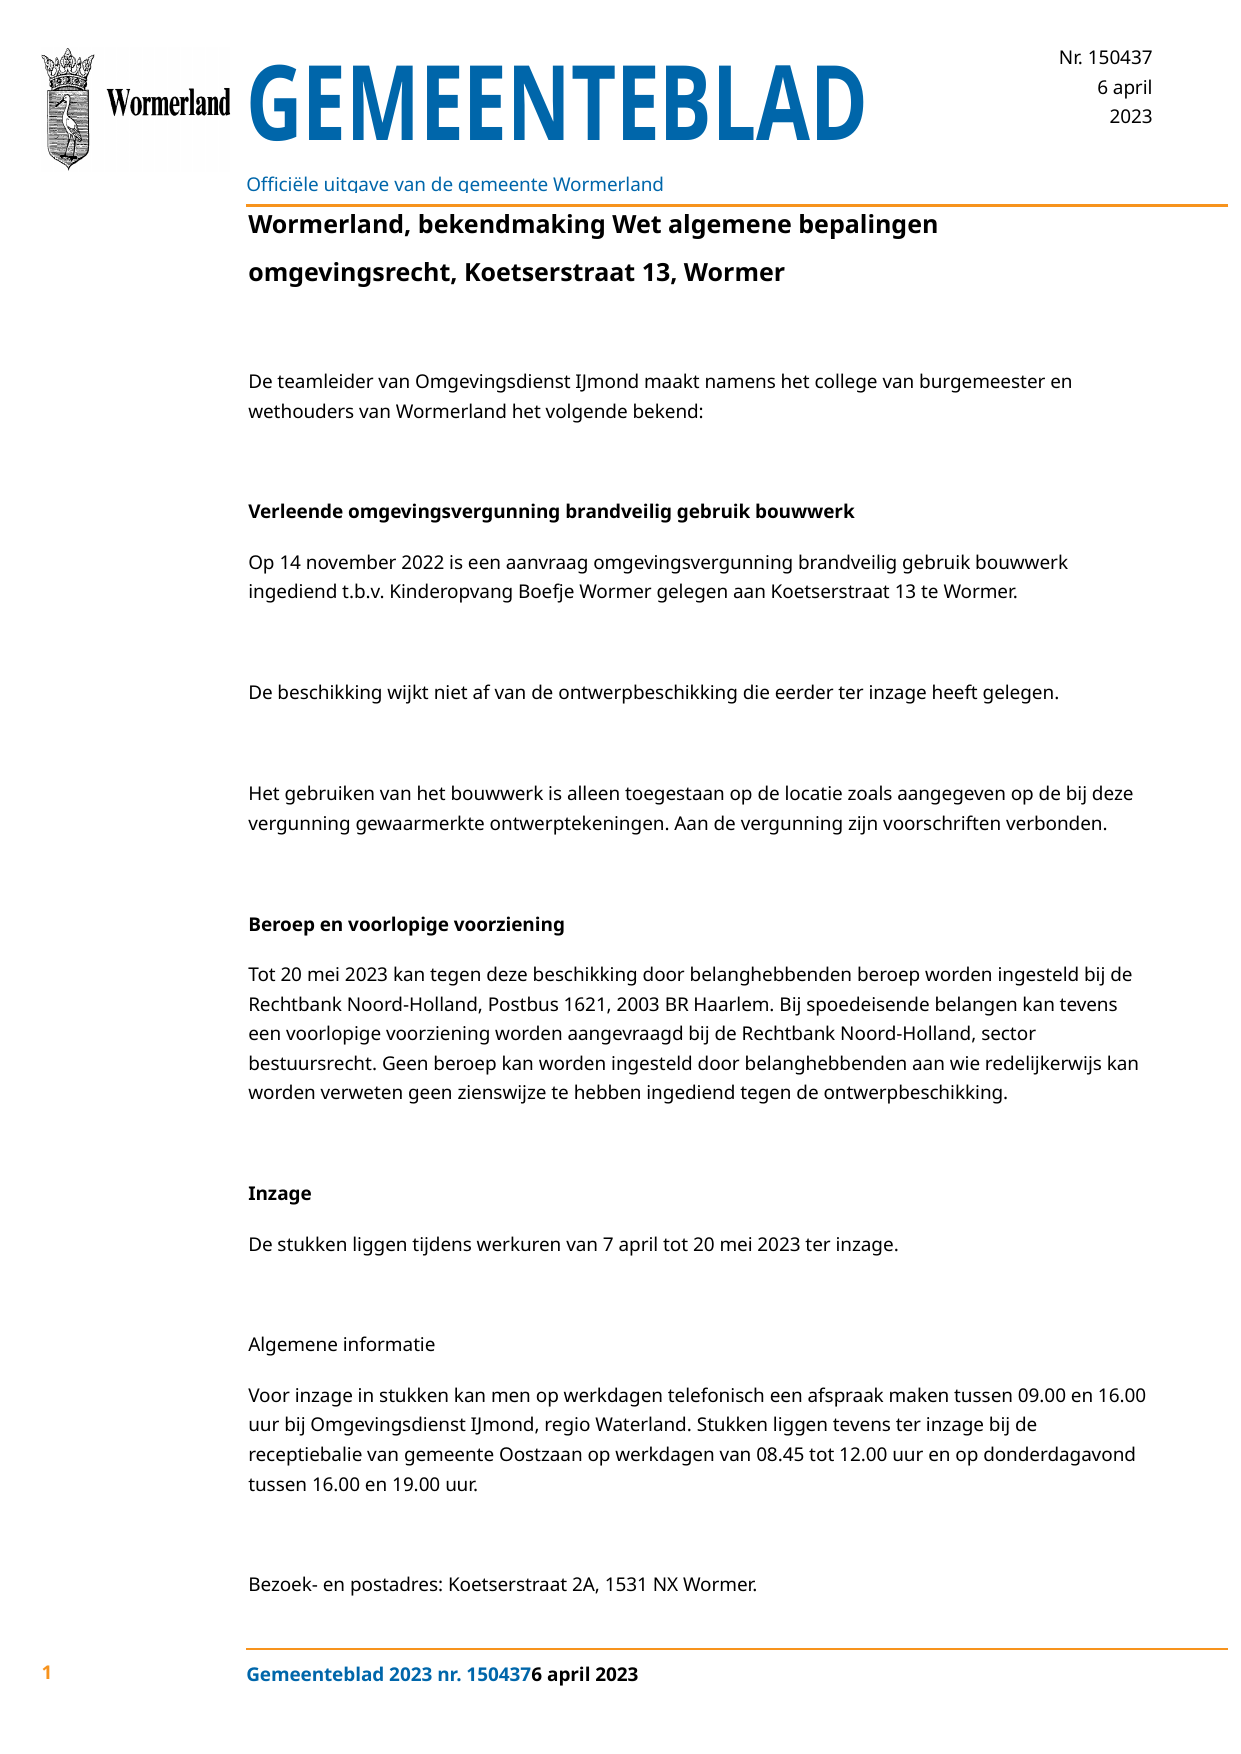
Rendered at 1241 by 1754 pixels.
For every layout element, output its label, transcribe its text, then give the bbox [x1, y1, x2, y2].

text Bezoek- en postadres: Koetserstraat 2A, 1531 NX Wormer. [248, 1572, 1152, 1597]
text Tot 20 mei 2023 kan tegen deze beschikking door belanghebbenden beroep worden ingesteld bij de Rechtbank Noord-Holland, Postbus 1621, 2003 BR Haarlem. Bij spoedeisende belangen kan tevens een voorlopige voorziening worden aangevraagd bij de Rechtbank Noord-Holland, sector bestuursrecht. Geen beroep kan worden ingesteld door belanghebbenden aan wie redelijkerwijs kan worden verweten geen zienswijze te hebben ingediend tegen de ontwerpbeschikking. [248, 961, 1152, 1105]
text Op 14 november 2022 is een aanvraag omgevingsvergunning brandveilig gebruik bouwwerk ingediend t.b.v. Kinderopvang Boefje Wormer gelegen aan Koetserstraat 13 te Wormer. [248, 549, 1152, 604]
text Algemene informatie [248, 1332, 1152, 1357]
picture [41, 47, 231, 172]
text Beroep en voorlopige voorziening [248, 911, 1152, 937]
text De teamleider van Omgevingsdienst IJmond maakt namens het college van burgemeester en wethouders van Wormerland het volgende bekend: [248, 368, 1152, 424]
text Het gebruiken van het bouwwerk is alleen toegestaan op de locatie zoals aangegeven op de bij deze vergunning gewaarmerkte ontwerptekeningen. Aan de vergunning zijn voorschriften verbonden. [248, 780, 1152, 836]
text Voor inzage in stukken kan men op werkdagen telefonisch een afspraak maken tussen 09.00 en 16.00 uur bij Omgevingsdienst IJmond, regio Waterland. Stukken liggen tevens ter inzage bij de receptiebalie van gemeente Oostzaan op werkdagen van 08.45 tot 12.00 uur en op donderdagavond tussen 16.00 en 19.00 uur. [248, 1382, 1152, 1497]
text De beschikking wijkt niet af van de ontwerpbeschikking die eerder ter inzage heeft gelegen. [248, 679, 1152, 705]
text Verleende omgevingsvergunning brandveilig gebruik bouwwerk [248, 499, 1152, 524]
text De stukken liggen tijdens werkuren van 7 april tot 20 mei 2023 ter inzage. [248, 1231, 1152, 1257]
text Wormerland, bekendmaking Wet algemene bepalingen omgevingsrecht, Koetserstraat 13, Wormer [248, 207, 1152, 288]
text Inzage [248, 1180, 1152, 1206]
